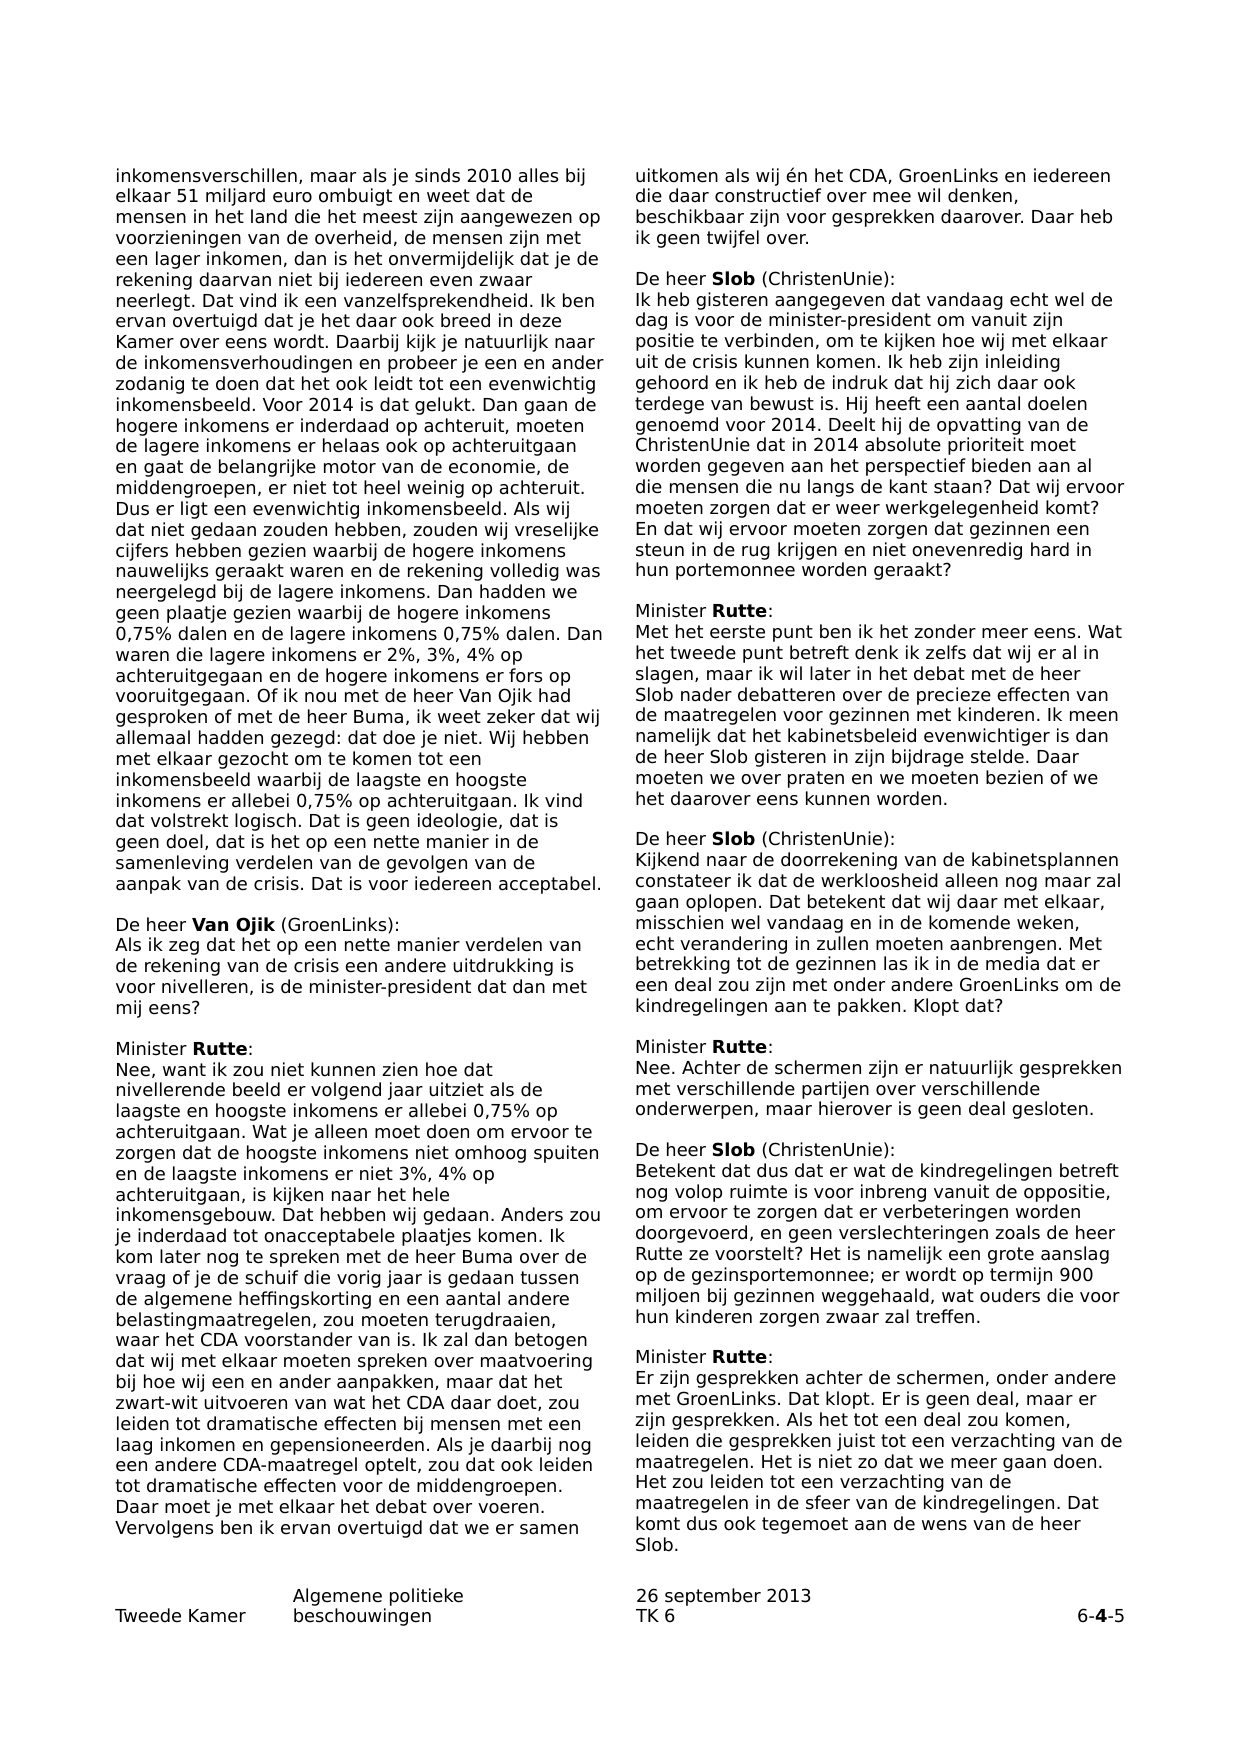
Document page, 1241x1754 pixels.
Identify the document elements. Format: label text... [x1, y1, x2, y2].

text Er zijn gesprekken achter de schermen, onder andere met GroenLinks. Dat klopt. Er is geen deal, maar er zijn gesprekken. Als het tot een deal zou komen, leiden die gesprekken juist tot een verzachting van de maatregelen. Het is niet zo dat we meer gaan doen. Het zou leiden tot een verzachting van de maatregelen in de sfeer van de kindregelingen. Dat komt dus ook tegemoet aan de wens van de heer Slob. [635, 1368, 1125, 1556]
text Minister Rutte: [635, 601, 1125, 622]
text De heer Slob (ChristenUnie): [635, 829, 1125, 850]
text Betekent dat dus dat er wat de kindregelingen betreft nog volop ruimte is voor inbreng vanuit de oppositie, om ervoor te zorgen dat er verbeteringen worden doorgevoerd, en geen verslechteringen zoals de heer Rutte ze voorstelt? Het is namelijk een grote aanslag op de gezinsportemonnee; er wordt op termijn 900 miljoen bij gezinnen weggehaald, wat ouders die voor hun kinderen zorgen zwaar zal treffen. [635, 1161, 1125, 1327]
text uitkomen als wij én het CDA, GroenLinks en iedereen die daar constructief over mee wil denken, beschikbaar zijn voor gesprekken daarover. Daar heb ik geen twijfel over. [635, 165, 1125, 249]
text Als ik zeg dat het op een nette manier verdelen van de rekening van de crisis een andere uitdrukking is voor nivelleren, is de minister-president dat dan met mij eens? [115, 935, 605, 1018]
text Ik heb gisteren aangegeven dat vandaag echt wel de dag is voor de minister-president om vanuit zijn positie te verbinden, om te kijken hoe wij met elkaar uit de crisis kunnen komen. Ik heb zijn inleiding gehoord en ik heb de indruk dat hij zich daar ook terdege van bewust is. Hij heeft een aantal doelen genoemd voor 2014. Deelt hij de opvatting van de ChristenUnie dat in 2014 absolute prioriteit moet worden gegeven aan het perspectief bieden aan al die mensen die nu langs de kant staan? Dat wij ervoor moeten zorgen dat er weer werkgelegenheid komt? En dat wij ervoor moeten zorgen dat gezinnen een steun in de rug krijgen en niet onevenredig hard in hun portemonnee worden geraakt? [635, 289, 1125, 581]
text De heer Slob (ChristenUnie): [635, 269, 1125, 289]
text Nee. Achter de schermen zijn er natuurlijk gesprekken met verschillende partijen over verschillende onderwerpen, maar hierover is geen deal gesloten. [635, 1057, 1125, 1120]
text Met het eerste punt ben ik het zonder meer eens. Wat het tweede punt betreft denk ik zelfs dat wij er al in slagen, maar ik wil later in het debat met de heer Slob nader debatteren over de precieze effecten van de maatregelen voor gezinnen met kinderen. Ik meen namelijk dat het kabinetsbeleid evenwichtiger is dan de heer Slob gisteren in zijn bijdrage stelde. Daar moeten we over praten en we moeten bezien of we het daarover eens kunnen worden. [635, 622, 1125, 809]
text De heer Van Ojik (GroenLinks): [115, 914, 605, 935]
text Minister Rutte: [635, 1037, 1125, 1057]
text Nee, want ik zou niet kunnen zien hoe dat nivellerende beeld er volgend jaar uitziet als de laagste en hoogste inkomens er allebei 0,75% op achteruitgaan. Wat je alleen moet doen om ervoor te zorgen dat de hoogste inkomens niet omhoog spuiten en de laagste inkomens er niet 3%, 4% op achteruitgaan, is kijken naar het hele inkomensgebouw. Dat hebben wij gedaan. Anders zou je inderdaad tot onacceptabele plaatjes komen. Ik kom later nog te spreken met de heer Buma over de vraag of je de schuif die vorig jaar is gedaan tussen de algemene heffingskorting en een aantal andere belastingmaatregelen, zou moeten terugdraaien, waar het CDA voorstander van is. Ik zal dan betogen dat wij met elkaar moeten spreken over maatvoering bij hoe wij een en ander aanpakken, maar dat het zwart-wit uitvoeren van wat het CDA daar doet, zou leiden tot dramatische effecten bij mensen met een laag inkomen en gepensioneerden. Als je daarbij nog een andere CDA-maatregel optelt, zou dat ook leiden tot dramatische effecten voor de middengroepen. Daar moet je met elkaar het debat over voeren. Vervolgens ben ik ervan overtuigd dat we er samen [115, 1059, 605, 1538]
text Kijkend naar de doorrekening van de kabinetsplannen constateer ik dat de werkloosheid alleen nog maar zal gaan oplopen. Dat betekent dat wij daar met elkaar, misschien wel vandaag en in de komende weken, echt verandering in zullen moeten aanbrengen. Met betrekking tot de gezinnen las ik in de media dat er een deal zou zijn met onder andere GroenLinks om de kindregelingen aan te pakken. Klopt dat? [635, 850, 1125, 1017]
text inkomensverschillen, maar als je sinds 2010 alles bij elkaar 51 miljard euro ombuigt en weet dat de mensen in het land die het meest zijn aangewezen op voorzieningen van de overheid, de mensen zijn met een lager inkomen, dan is het onvermijdelijk dat je de rekening daarvan niet bij iedereen even zwaar neerlegt. Dat vind ik een vanzelfsprekendheid. Ik ben ervan overtuigd dat je het daar ook breed in deze Kamer over eens wordt. Daarbij kijk je natuurlijk naar de inkomensverhoudingen en probeer je een en ander zodanig te doen dat het ook leidt tot een evenwichtig inkomensbeeld. Voor 2014 is dat gelukt. Dan gaan de hogere inkomens er inderdaad op achteruit, moeten de lagere inkomens er helaas ook op achteruitgaan en gaat de belangrijke motor van de economie, de middengroepen, er niet tot heel weinig op achteruit. Dus er ligt een evenwichtig inkomensbeeld. Als wij dat niet gedaan zouden hebben, zouden wij vreselijke cijfers hebben gezien waarbij de hogere inkomens nauwelijks geraakt waren en de rekening volledig was neergelegd bij de lagere inkomens. Dan hadden we geen plaatje gezien waarbij de hogere inkomens 0,75% dalen en de lagere inkomens 0,75% dalen. Dan waren die lagere inkomens er 2%, 3%, 4% op achteruitgegaan en de hogere inkomens er fors op vooruitgegaan. Of ik nou met de heer Van Ojik had gesproken of met de heer Buma, ik weet zeker dat wij allemaal hadden gezegd: dat doe je niet. Wij hebben met elkaar gezocht om te komen tot een inkomensbeeld waarbij de laagste en hoogste inkomens er allebei 0,75% op achteruitgaan. Ik vind dat volstrekt logisch. Dat is geen ideologie, dat is geen doel, dat is het op een nette manier in de samenleving verdelen van de gevolgen van de aanpak van de crisis. Dat is voor iedereen acceptabel. [115, 165, 605, 894]
text Minister Rutte: [115, 1038, 605, 1059]
text Minister Rutte: [635, 1347, 1125, 1368]
text De heer Slob (ChristenUnie): [635, 1140, 1125, 1161]
